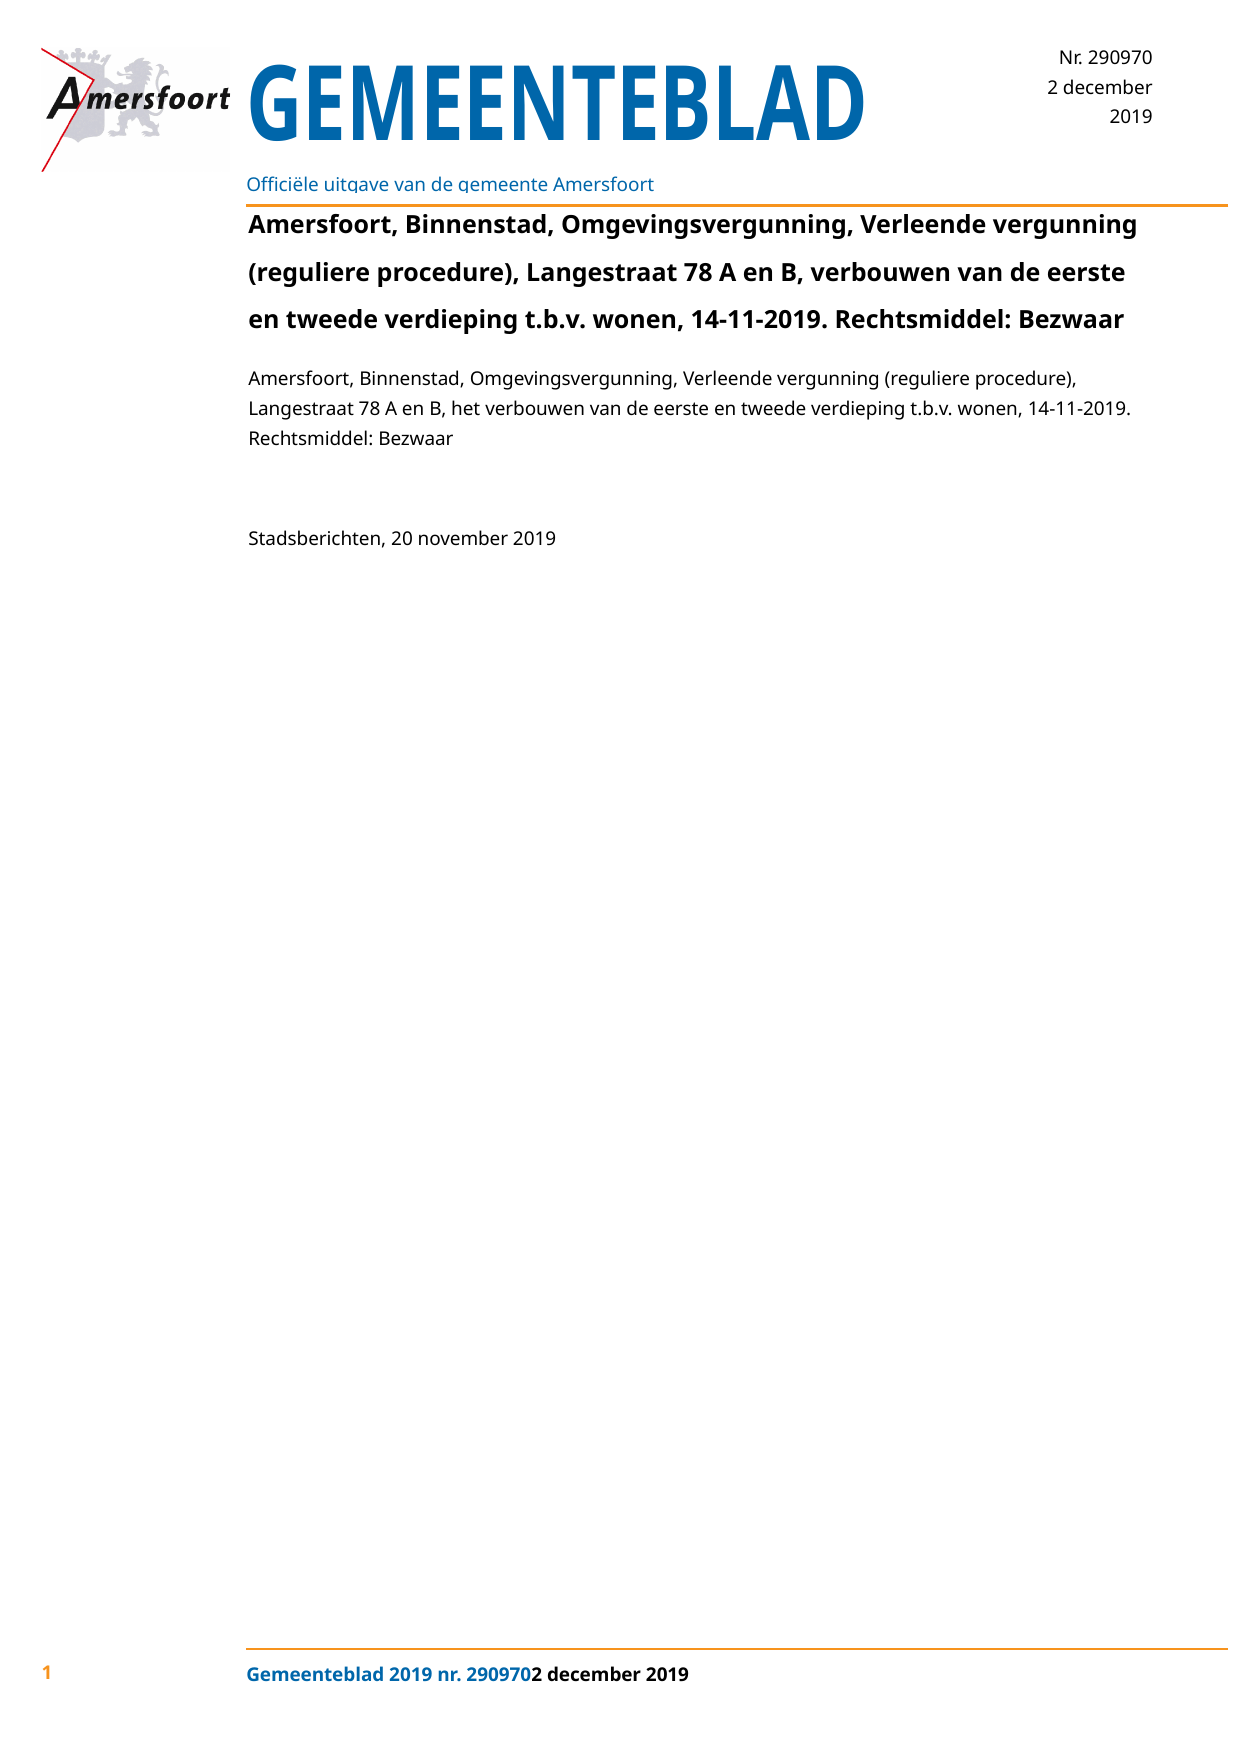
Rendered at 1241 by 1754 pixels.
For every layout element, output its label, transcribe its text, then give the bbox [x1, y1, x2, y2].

picture [41, 47, 231, 172]
text Amersfoort, Binnenstad, Omgevingsvergunning, Verleende vergunning (reguliere procedure), Langestraat 78 A en B, verbouwen van de eerste en tweede verdieping t.b.v. wonen, 14-11-2019. Rechtsmiddel: Bezwaar [248, 207, 1152, 336]
text Stadsberichten, 20 november 2019 [248, 526, 1152, 551]
text Amersfoort, Binnenstad, Omgevingsvergunning, Verleende vergunning (reguliere procedure), Langestraat 78 A en B, het verbouwen van de eerste en tweede verdieping t.b.v. wonen, 14-11-2019. Rechtsmiddel: Bezwaar [248, 366, 1152, 450]
